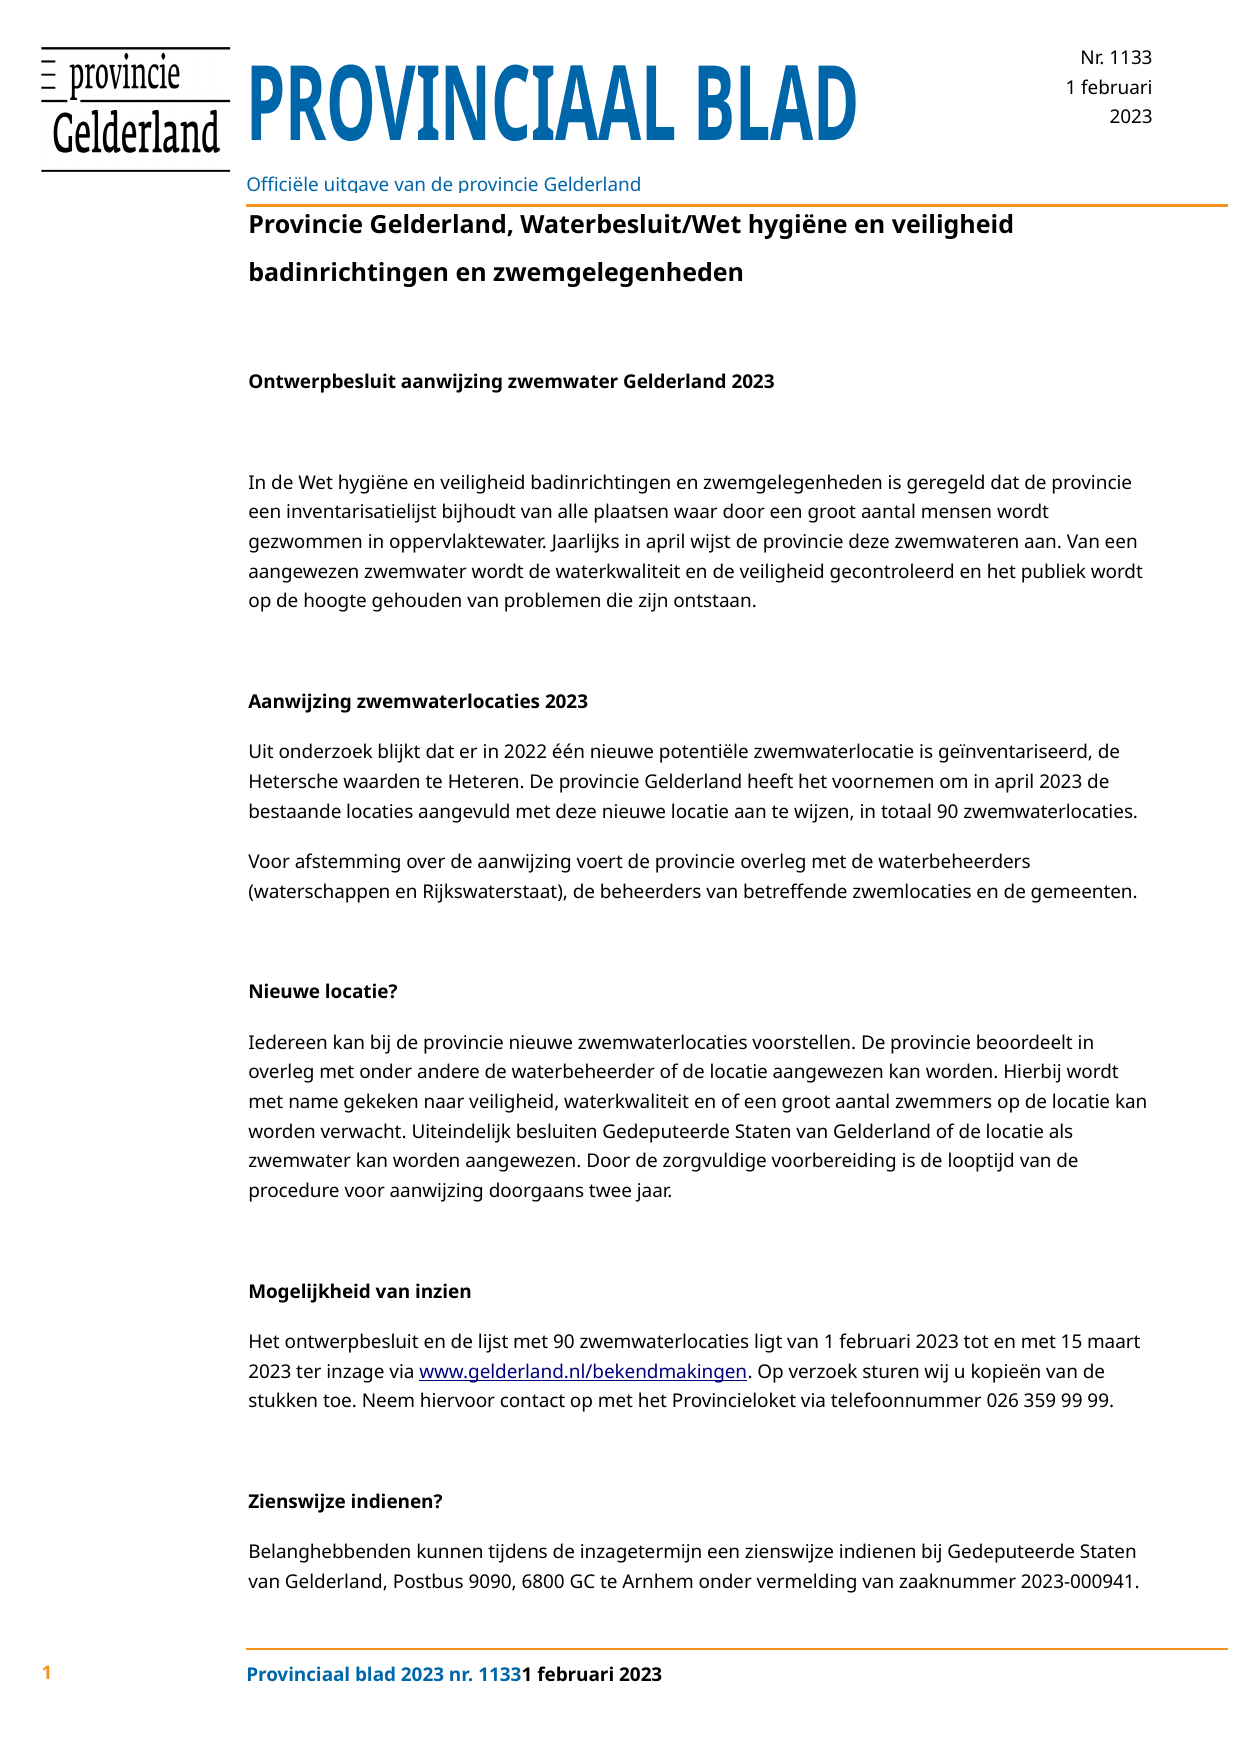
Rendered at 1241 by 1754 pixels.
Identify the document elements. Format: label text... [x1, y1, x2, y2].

text Het ontwerpbesluit en de lijst met 90 zwemwaterlocaties ligt van 1 februari 2023 tot en met 15 maart 2023 ter inzage via www.gelderland.nl/bekendmakingen. Op verzoek sturen wij u kopieën van de stukken toe. Neem hiervoor contact op met het Provincieloket via telefoonnummer 026 359 99 99. [248, 1328, 1152, 1413]
text Zienswijze indienen? [248, 1488, 1152, 1514]
text Aanwijzing zwemwaterlocaties 2023 [248, 688, 1152, 714]
text Mogelijkheid van inzien [248, 1278, 1152, 1304]
text In de Wet hygiëne en veiligheid badinrichtingen en zwemgelegenheden is geregeld dat de provincie een inventarisatielijst bijhoudt van alle plaatsen waar door een groot aantal mensen wordt gezwommen in oppervlaktewater. Jaarlijks in april wijst de provincie deze zwemwateren aan. Van een aangewezen zwemwater wordt de waterkwaliteit en de veiligheid gecontroleerd en het publiek wordt op de hoogte gehouden van problemen die zijn ontstaan. [248, 469, 1152, 613]
picture [41, 47, 231, 172]
text Uit onderzoek blijkt dat er in 2022 één nieuwe potentiële zwemwaterlocatie is geïnventariseerd, de Hetersche waarden te Heteren. De provincie Gelderland heeft het voornemen om in april 2023 de bestaande locaties aangevuld met deze nieuwe locatie aan te wijzen, in totaal 90 zwemwaterlocaties. [248, 739, 1152, 824]
text Belanghebbenden kunnen tijdens de inzagetermijn een zienswijze indienen bij Gedeputeerde Staten van Gelderland, Postbus 9090, 6800 GC te Arnhem onder vermelding van zaaknummer 2023-000941. [248, 1539, 1152, 1594]
text Ontwerpbesluit aanwijzing zwemwater Gelderland 2023 [248, 368, 1152, 394]
text Voor afstemming over de aanwijzing voert de provincie overleg met de waterbeheerders (waterschappen en Rijkswaterstaat), de beheerders van betreffende zwemlocaties en de gemeenten. [248, 848, 1152, 904]
text Provincie Gelderland, Waterbesluit/Wet hygiëne en veiligheid badinrichtingen en zwemgelegenheden [248, 207, 1152, 288]
text Nieuwe locatie? [248, 979, 1152, 1004]
text Iedereen kan bij de provincie nieuwe zwemwaterlocaties voorstellen. De provincie beoordeelt in overleg met onder andere de waterbeheerder of de locatie aangewezen kan worden. Hierbij wordt met name gekeken naar veiligheid, waterkwaliteit en of een groot aantal zwemmers op de locatie kan worden verwacht. Uiteindelijk besluiten Gedeputeerde Staten van Gelderland of de locatie als zwemwater kan worden aangewezen. Door de zorgvuldige voorbereiding is de looptijd van de procedure voor aanwijzing doorgaans twee jaar. [248, 1029, 1152, 1203]
